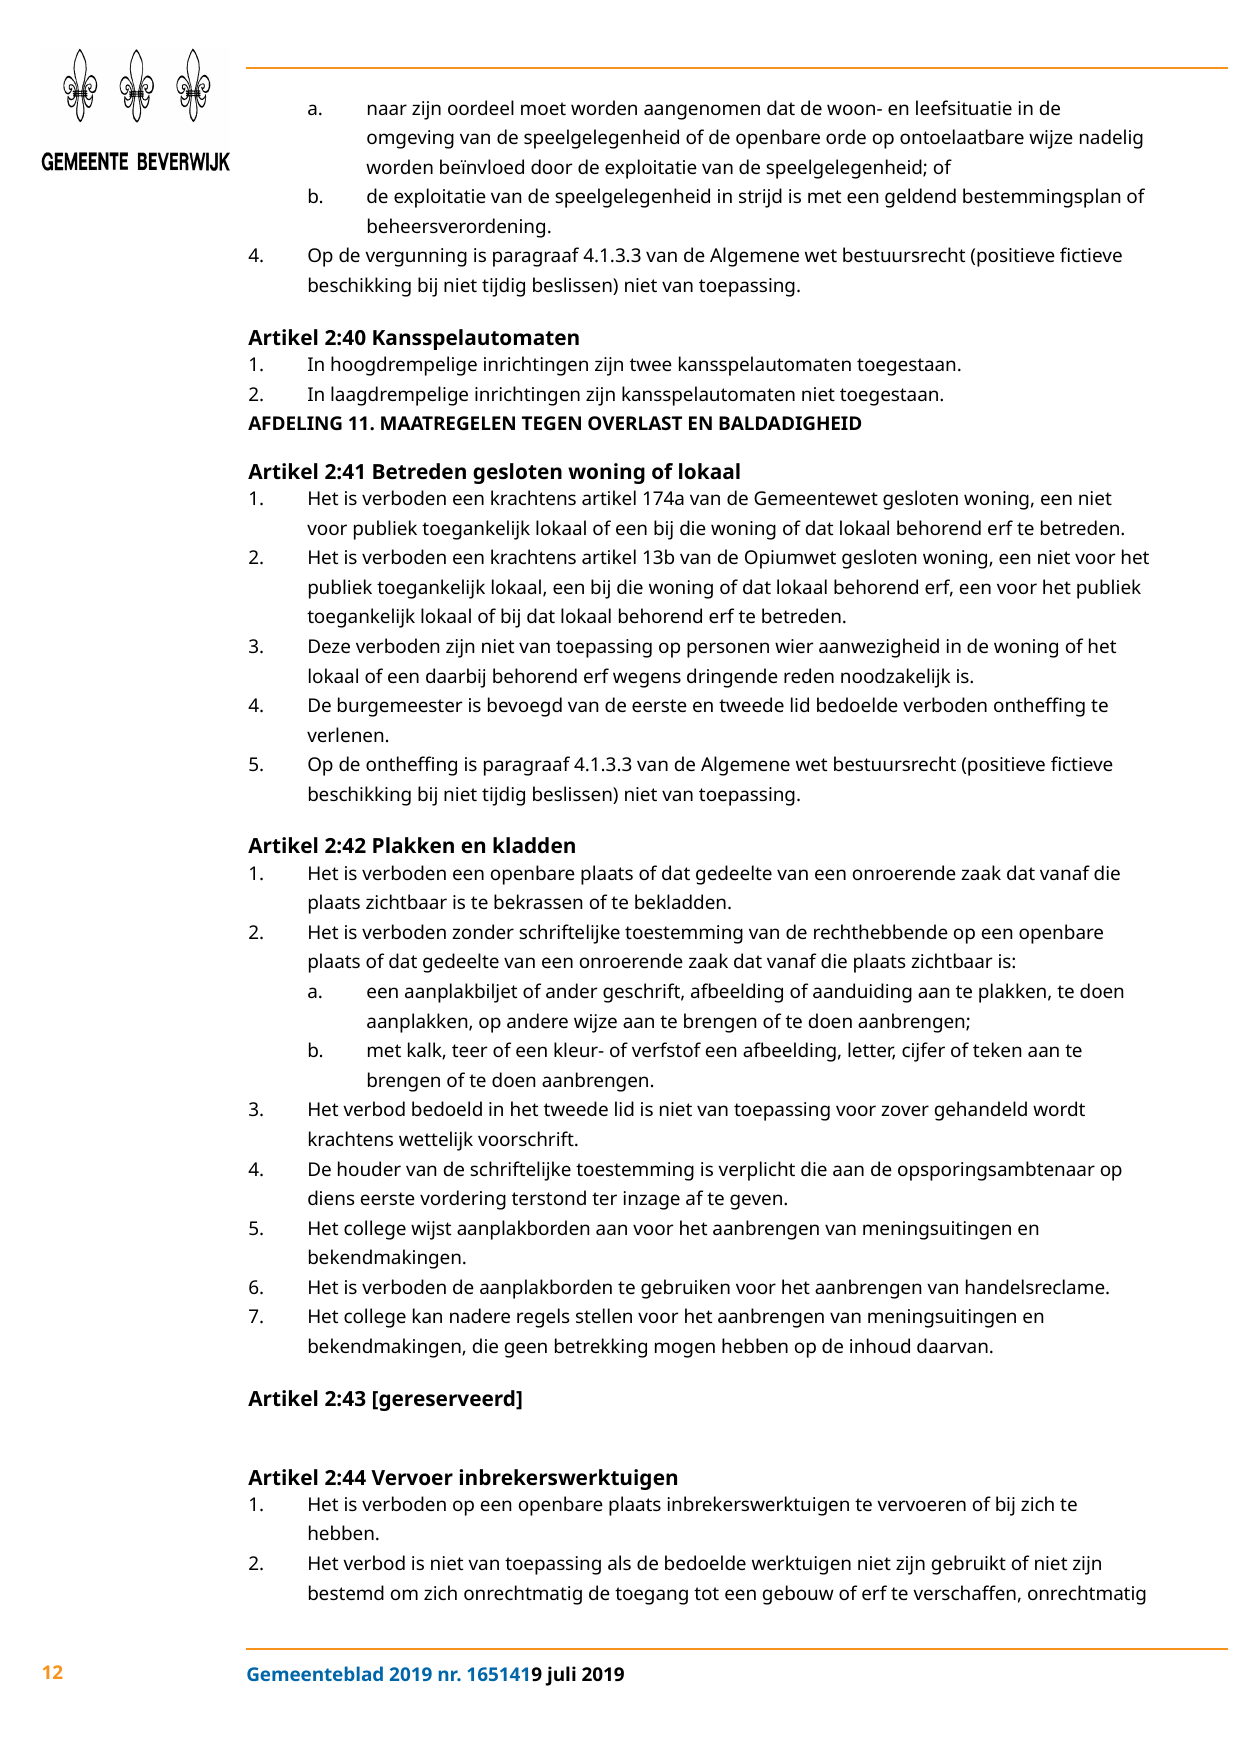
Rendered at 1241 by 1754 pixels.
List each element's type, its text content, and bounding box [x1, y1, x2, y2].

list Het verbod bedoeld in het tweede lid is niet van toepassing voor zover gehandeld wordt krachtens wettelijk voorschrift. [248, 1097, 1152, 1152]
list In laagdrempelige inrichtingen zijn kansspelautomaten niet toegestaan. [248, 381, 1152, 406]
list Het is verboden de aanplakborden te gebruiken voor het aanbrengen van handelsreclame. [248, 1274, 1152, 1300]
list Het college wijst aanplakborden aan voor het aanbrengen van meningsuitingen en bekendmakingen. [248, 1215, 1152, 1270]
list met kalk, teer of een kleur- of verfstof een afbeelding, letter, cijfer of teken aan te brengen of te doen aanbrengen. [307, 1037, 1152, 1093]
list Het verbod is niet van toepassing als de bedoelde werktuigen niet zijn gebruikt of niet zijn bestemd om zich onrechtmatig de toegang tot een gebouw of erf te verschaffen, onrechtmatig [248, 1550, 1152, 1606]
list In hoogdrempelige inrichtingen zijn twee kansspelautomaten toegestaan. [248, 351, 1152, 377]
text AFDELING 11. MAATREGELEN TEGEN OVERLAST EN BALDADIGHEID [248, 410, 1152, 436]
text Artikel 2:40 Kansspelautomaten [248, 323, 1152, 351]
list Het is verboden een krachtens artikel 174a van de Gemeentewet gesloten woning, een niet voor publiek toegankelijk lokaal of een bij die woning of dat lokaal behorend erf te betreden. [248, 485, 1152, 541]
text Artikel 2:43 [gereserveerd] [248, 1384, 1152, 1412]
list Het is verboden op een openbare plaats inbrekerswerktuigen te vervoeren of bij zich te hebben. [248, 1491, 1152, 1546]
text Artikel 2:44 Vervoer inbrekerswerktuigen [248, 1463, 1152, 1491]
list De houder van de schriftelijke toestemming is verplicht die aan de opsporingsambtenaar op diens eerste vordering terstond ter inzage af te geven. [248, 1156, 1152, 1211]
list een aanplakbiljet of ander geschrift, afbeelding of aanduiding aan te plakken, te doen aanplakken, op andere wijze aan te brengen of te doen aanbrengen; [307, 978, 1152, 1034]
list Op de vergunning is paragraaf 4.1.3.3 van de Algemene wet bestuursrecht (positieve fictieve beschikking bij niet tijdig beslissen) niet van toepassing. [248, 243, 1152, 298]
text Artikel 2:42 Plakken en kladden [248, 832, 1152, 860]
list De burgemeester is bevoegd van de eerste en tweede lid bedoelde verboden ontheffing te verlenen. [248, 692, 1152, 748]
list Het is verboden zonder schriftelijke toestemming van de rechthebbende op een openbare plaats of dat gedeelte van een onroerende zaak dat vanaf die plaats zichtbaar is: [248, 919, 1152, 974]
text Artikel 2:41 Betreden gesloten woning of lokaal [248, 457, 1152, 485]
list de exploitatie van de speelgelegenheid in strijd is met een geldend bestemmingsplan of beheersverordening. [307, 183, 1152, 239]
list Op de ontheffing is paragraaf 4.1.3.3 van de Algemene wet bestuursrecht (positieve fictieve beschikking bij niet tijdig beslissen) niet van toepassing. [248, 752, 1152, 807]
list Deze verboden zijn niet van toepassing op personen wier aanwezigheid in de woning of het lokaal of een daarbij behorend erf wegens dringende reden noodzakelijk is. [248, 633, 1152, 688]
list Het is verboden een openbare plaats of dat gedeelte van een onroerende zaak dat vanaf die plaats zichtbaar is te bekrassen of te bekladden. [248, 860, 1152, 915]
list Het is verboden een krachtens artikel 13b van de Opiumwet gesloten woning, een niet voor het publiek toegankelijk lokaal, een bij die woning of dat lokaal behorend erf, een voor het publiek toegankelijk lokaal of bij dat lokaal behorend erf te betreden. [248, 544, 1152, 629]
list Het college kan nadere regels stellen voor het aanbrengen van meningsuitingen en bekendmakingen, die geen betrekking mogen hebben op de inhoud daarvan. [248, 1304, 1152, 1359]
picture [41, 47, 231, 172]
list naar zijn oordeel moet worden aangenomen dat de woon- en leefsituatie in de omgeving van de speelgelegenheid of de openbare orde op ontoelaatbare wijze nadelig worden beïnvloed door de exploitatie van de speelgelegenheid; of [307, 95, 1152, 180]
